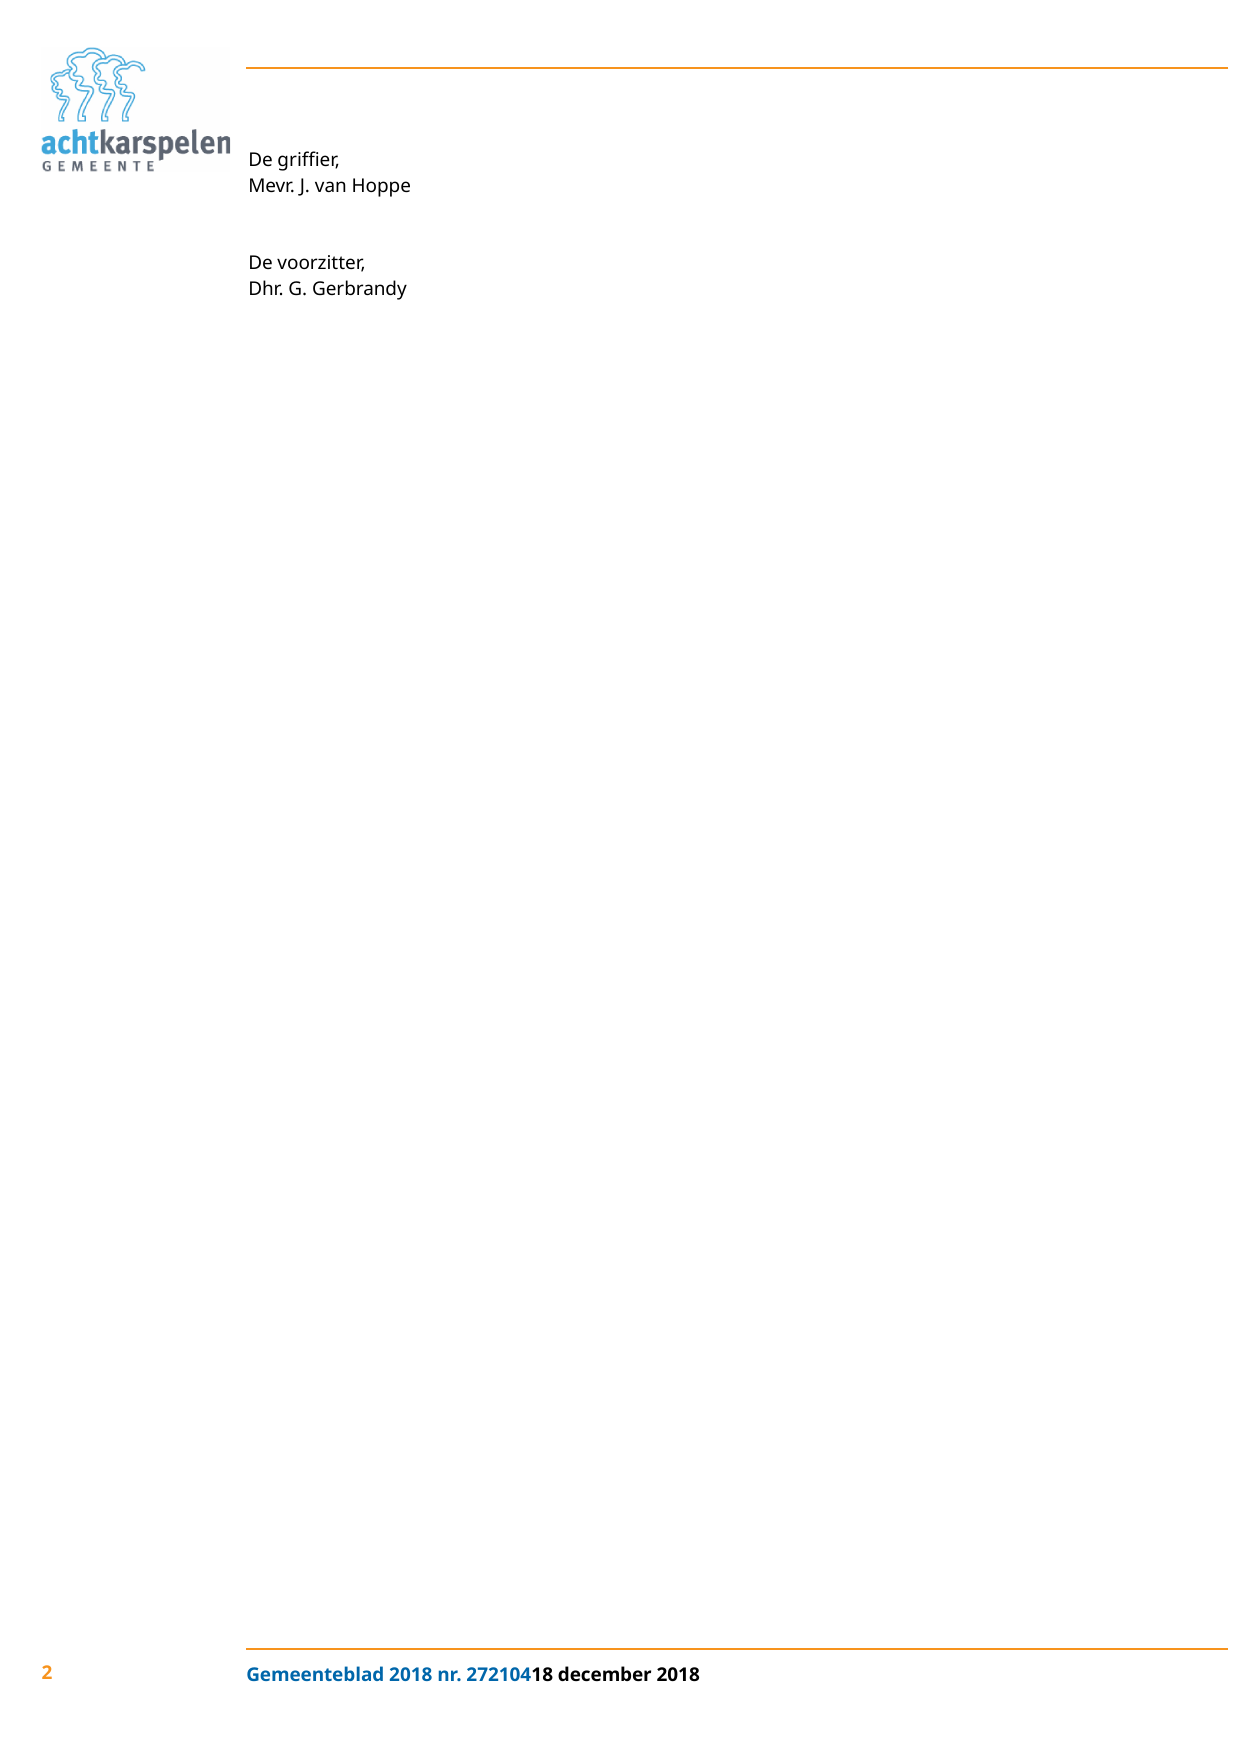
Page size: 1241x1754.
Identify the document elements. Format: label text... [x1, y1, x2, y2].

text De griffier, [248, 146, 1152, 172]
text De voorzitter, [248, 249, 1152, 275]
text Dhr. G. Gerbrandy [248, 275, 1152, 301]
text Mevr. J. van Hoppe [248, 172, 1152, 198]
picture [41, 47, 231, 172]
